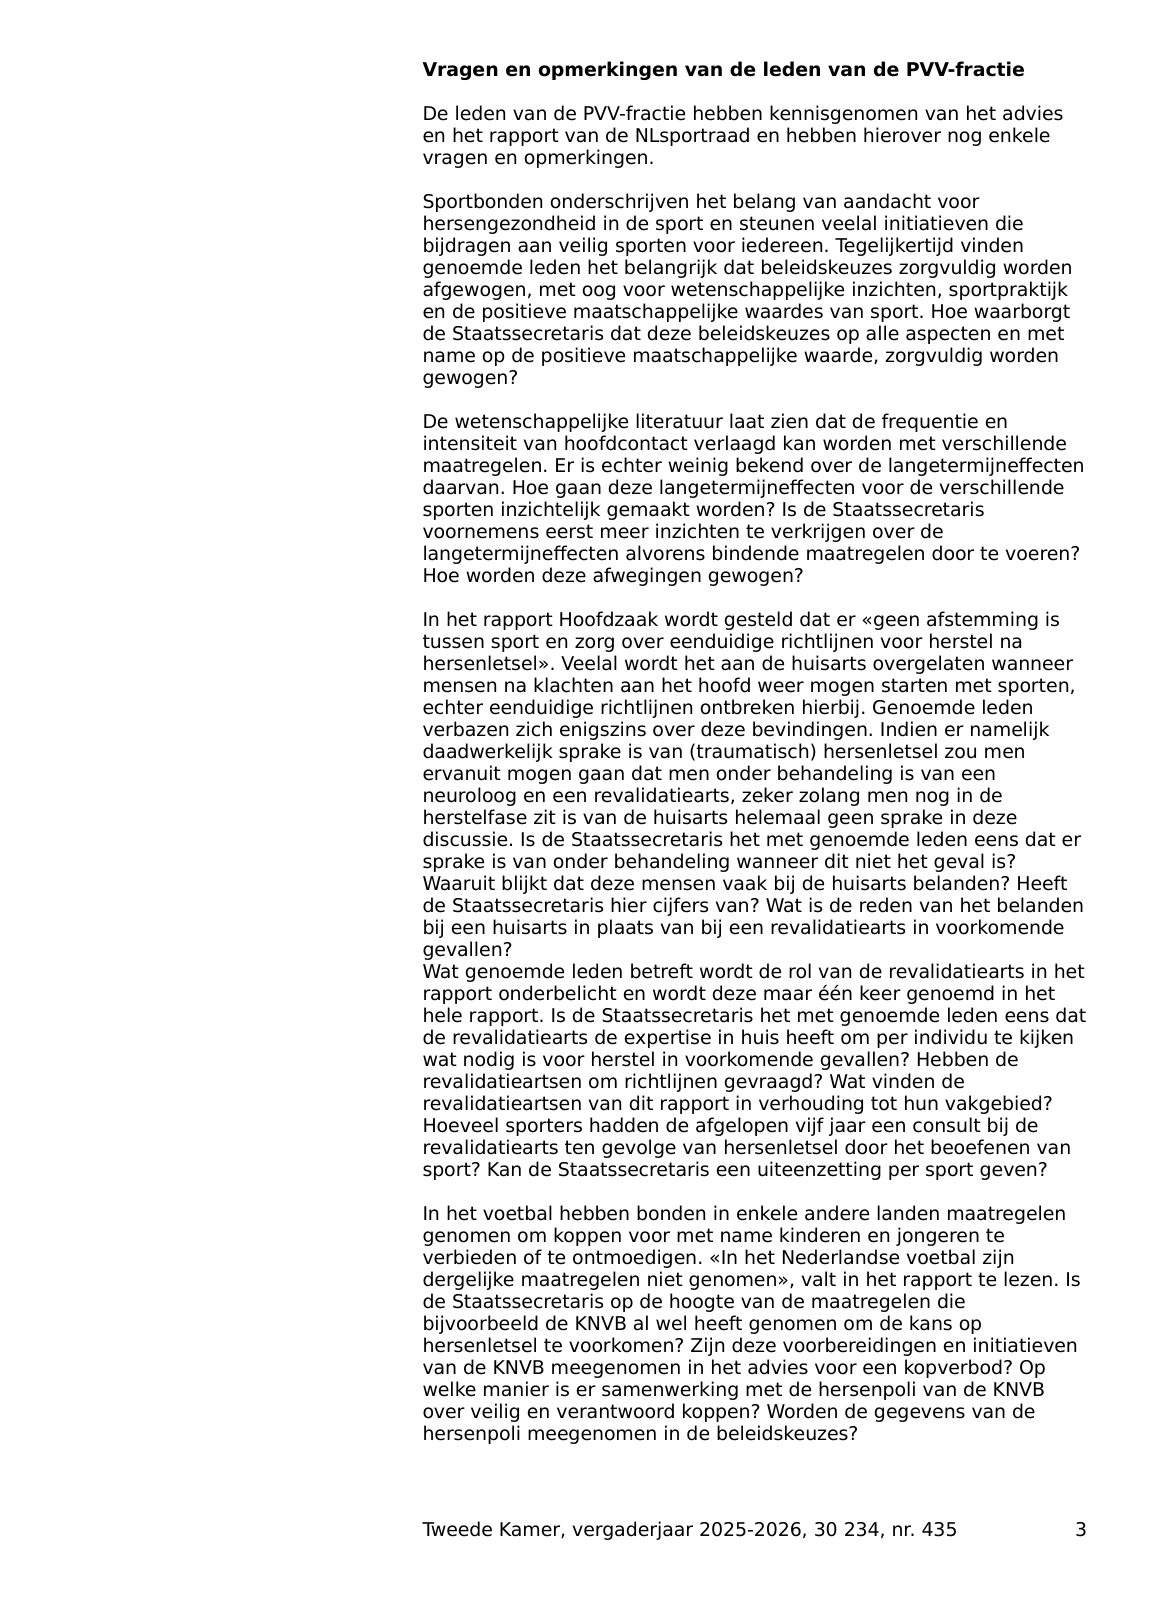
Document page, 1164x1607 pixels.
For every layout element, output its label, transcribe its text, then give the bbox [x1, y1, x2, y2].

subtitle Vragen en opmerkingen van de leden van de PVV-fractie [422, 59, 1087, 81]
text De wetenschappelijke literatuur laat zien dat de frequentie en intensiteit van hoofdcontact verlaagd kan worden met verschillende maatregelen. Er is echter weinig bekend over de langetermijneffecten daarvan. Hoe gaan deze langetermijneffecten voor de verschillende sporten inzichtelijk gemaakt worden? Is de Staatssecretaris voornemens eerst meer inzichten te verkrijgen over de langetermijneffecten alvorens bindende maatregelen door te voeren? Hoe worden deze afwegingen gewogen? [422, 411, 1087, 587]
text De leden van de PVV-fractie hebben kennisgenomen van het advies en het rapport van de NLsportraad en hebben hierover nog enkele vragen en opmerkingen. [422, 103, 1087, 169]
text Wat genoemde leden betreft wordt de rol van de revalidatiearts in het rapport onderbelicht en wordt deze maar één keer genoemd in het hele rapport. Is de Staatssecretaris het met genoemde leden eens dat de revalidatiearts de expertise in huis heeft om per individu te kijken wat nodig is voor herstel in voorkomende gevallen? Hebben de revalidatieartsen om richtlijnen gevraagd? Wat vinden de revalidatieartsen van dit rapport in verhouding tot hun vakgebied? Hoeveel sporters hadden de afgelopen vijf jaar een consult bij de revalidatiearts ten gevolge van hersenletsel door het beoefenen van sport? Kan de Staatssecretaris een uiteenzetting per sport geven? [422, 961, 1087, 1181]
text In het voetbal hebben bonden in enkele andere landen maatregelen genomen om koppen voor met name kinderen en jongeren te verbieden of te ontmoedigen. «In het Nederlandse voetbal zijn dergelijke maatregelen niet genomen», valt in het rapport te lezen. Is de Staatssecretaris op de hoogte van de maatregelen die bijvoorbeeld de KNVB al wel heeft genomen om de kans op hersenletsel te voorkomen? Zijn deze voorbereidingen en initiatieven van de KNVB meegenomen in het advies voor een kopverbod? Op welke manier is er samenwerking met de hersenpoli van de KNVB over veilig en verantwoord koppen? Worden de gegevens van de hersenpoli meegenomen in de beleidskeuzes? [422, 1203, 1087, 1445]
text Sportbonden onderschrijven het belang van aandacht voor hersengezondheid in de sport en steunen veelal initiatieven die bijdragen aan veilig sporten voor iedereen. Tegelijkertijd vinden genoemde leden het belangrijk dat beleidskeuzes zorgvuldig worden afgewogen, met oog voor wetenschappelijke inzichten, sportpraktijk en de positieve maatschappelijke waardes van sport. Hoe waarborgt de Staatssecretaris dat deze beleidskeuzes op alle aspecten en met name op de positieve maatschappelijke waarde, zorgvuldig worden gewogen? [422, 191, 1087, 389]
text In het rapport Hoofdzaak wordt gesteld dat er «geen afstemming is tussen sport en zorg over eenduidige richtlijnen voor herstel na hersenletsel». Veelal wordt het aan de huisarts overgelaten wanneer mensen na klachten aan het hoofd weer mogen starten met sporten, echter eenduidige richtlijnen ontbreken hierbij. Genoemde leden verbazen zich enigszins over deze bevindingen. Indien er namelijk daadwerkelijk sprake is van (traumatisch) hersenletsel zou men ervanuit mogen gaan dat men onder behandeling is van een neuroloog en een revalidatiearts, zeker zolang men nog in de herstelfase zit is van de huisarts helemaal geen sprake in deze discussie. Is de Staatssecretaris het met genoemde leden eens dat er sprake is van onder behandeling wanneer dit niet het geval is? Waaruit blijkt dat deze mensen vaak bij de huisarts belanden? Heeft de Staatssecretaris hier cijfers van? Wat is de reden van het belanden bij een huisarts in plaats van bij een revalidatiearts in voorkomende gevallen? [422, 609, 1087, 961]
